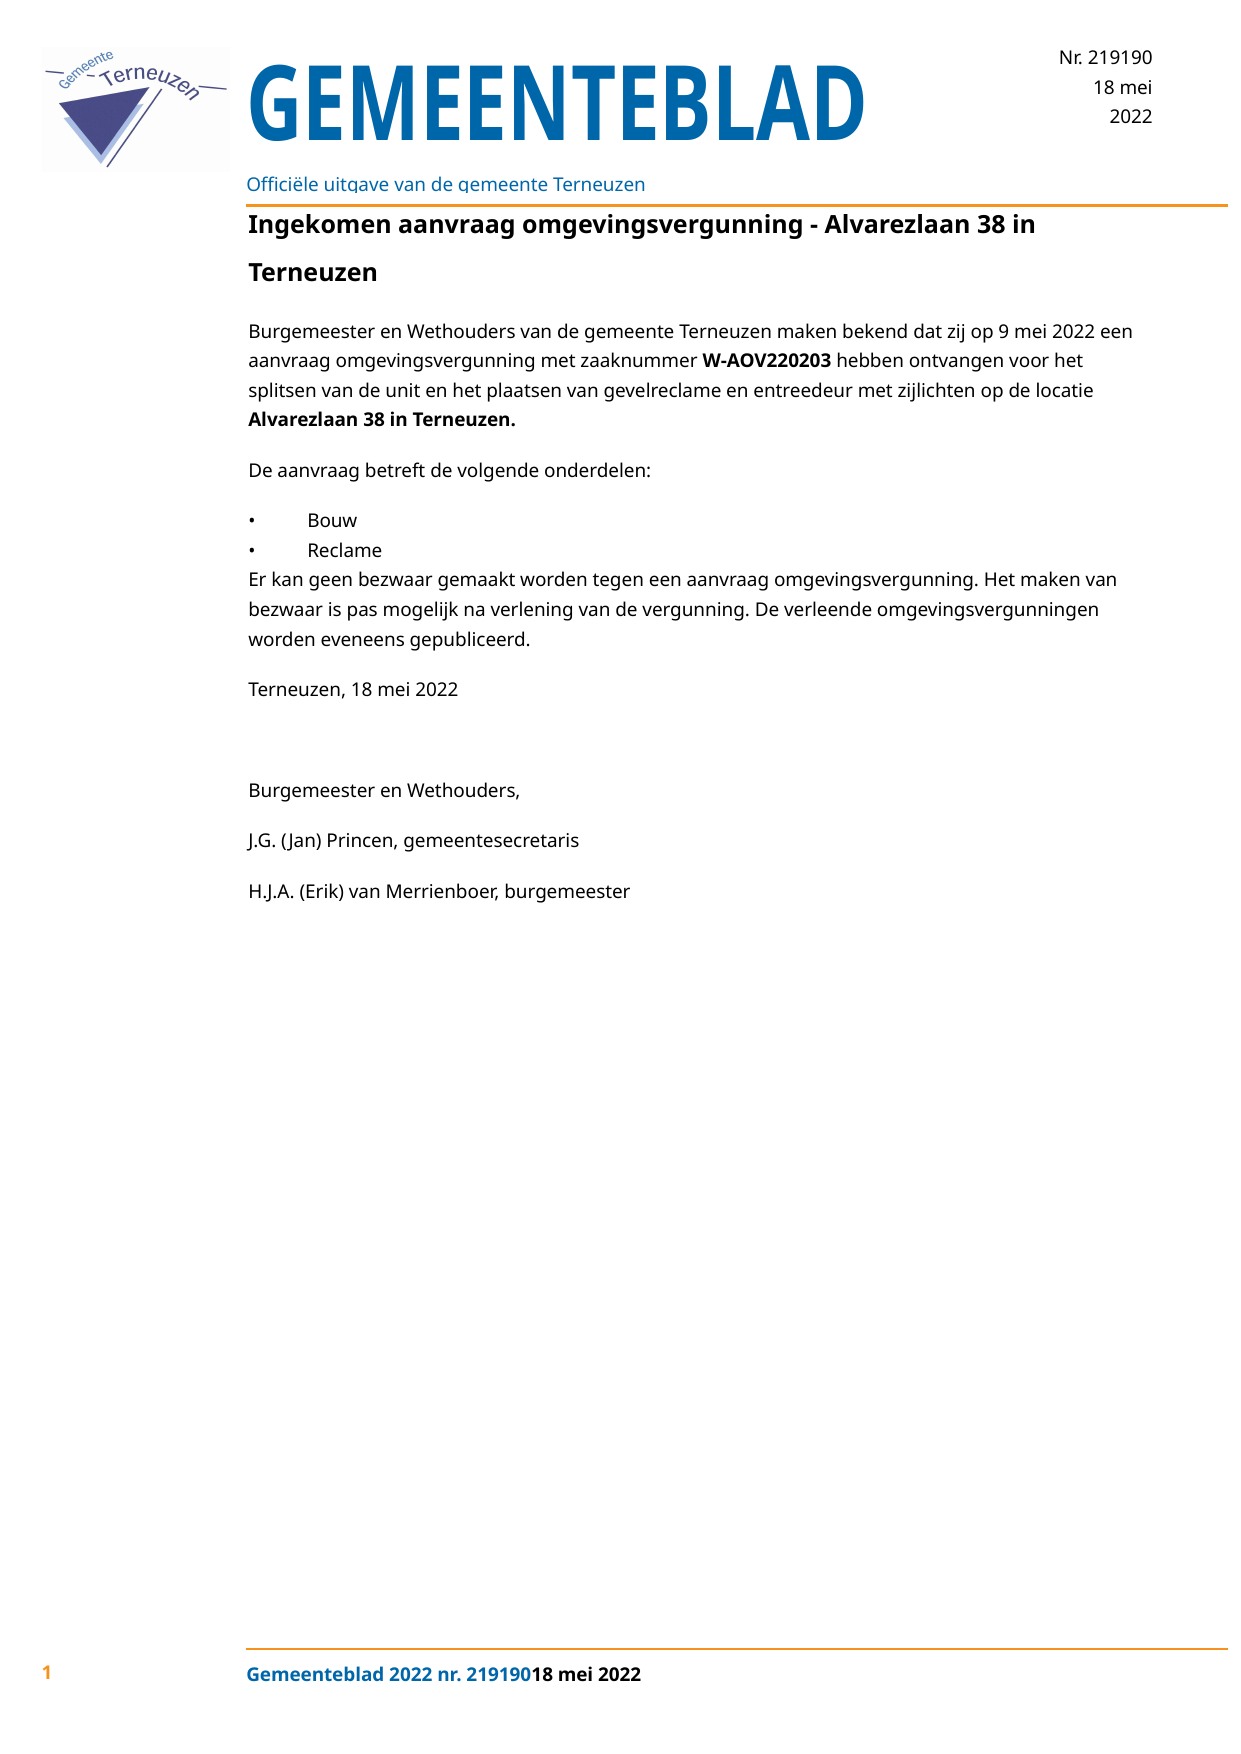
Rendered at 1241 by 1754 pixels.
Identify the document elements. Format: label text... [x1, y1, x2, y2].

text H.J.A. (Erik) van Merrienboer, burgemeester [248, 878, 1152, 904]
text Terneuzen, 18 mei 2022 [248, 676, 1152, 702]
list Bouw [248, 507, 1152, 533]
text Burgemeester en Wethouders van de gemeente Terneuzen maken bekend dat zij op 9 mei 2022 een aanvraag omgevingsvergunning met zaaknummer W-AOV220203 hebben ontvangen voor het splitsen van de unit en het plaatsen van gevelreclame en entreedeur met zijlichten op de locatie Alvarezlaan 38 in Terneuzen. [248, 318, 1152, 432]
text J.G. (Jan) Princen, gemeentesecretaris [248, 827, 1152, 853]
text De aanvraag betreft de volgende onderdelen: [248, 457, 1152, 483]
list Reclame [248, 537, 1152, 563]
text Burgemeester en Wethouders, [248, 777, 1152, 803]
picture [41, 47, 231, 172]
text Ingekomen aanvraag omgevingsvergunning - Alvarezlaan 38 in Terneuzen [248, 207, 1152, 288]
text Er kan geen bezwaar gemaakt worden tegen een aanvraag omgevingsvergunning. Het maken van bezwaar is pas mogelijk na verlening van de vergunning. De verleende omgevingsvergunningen worden eveneens gepubliceerd. [248, 567, 1152, 652]
